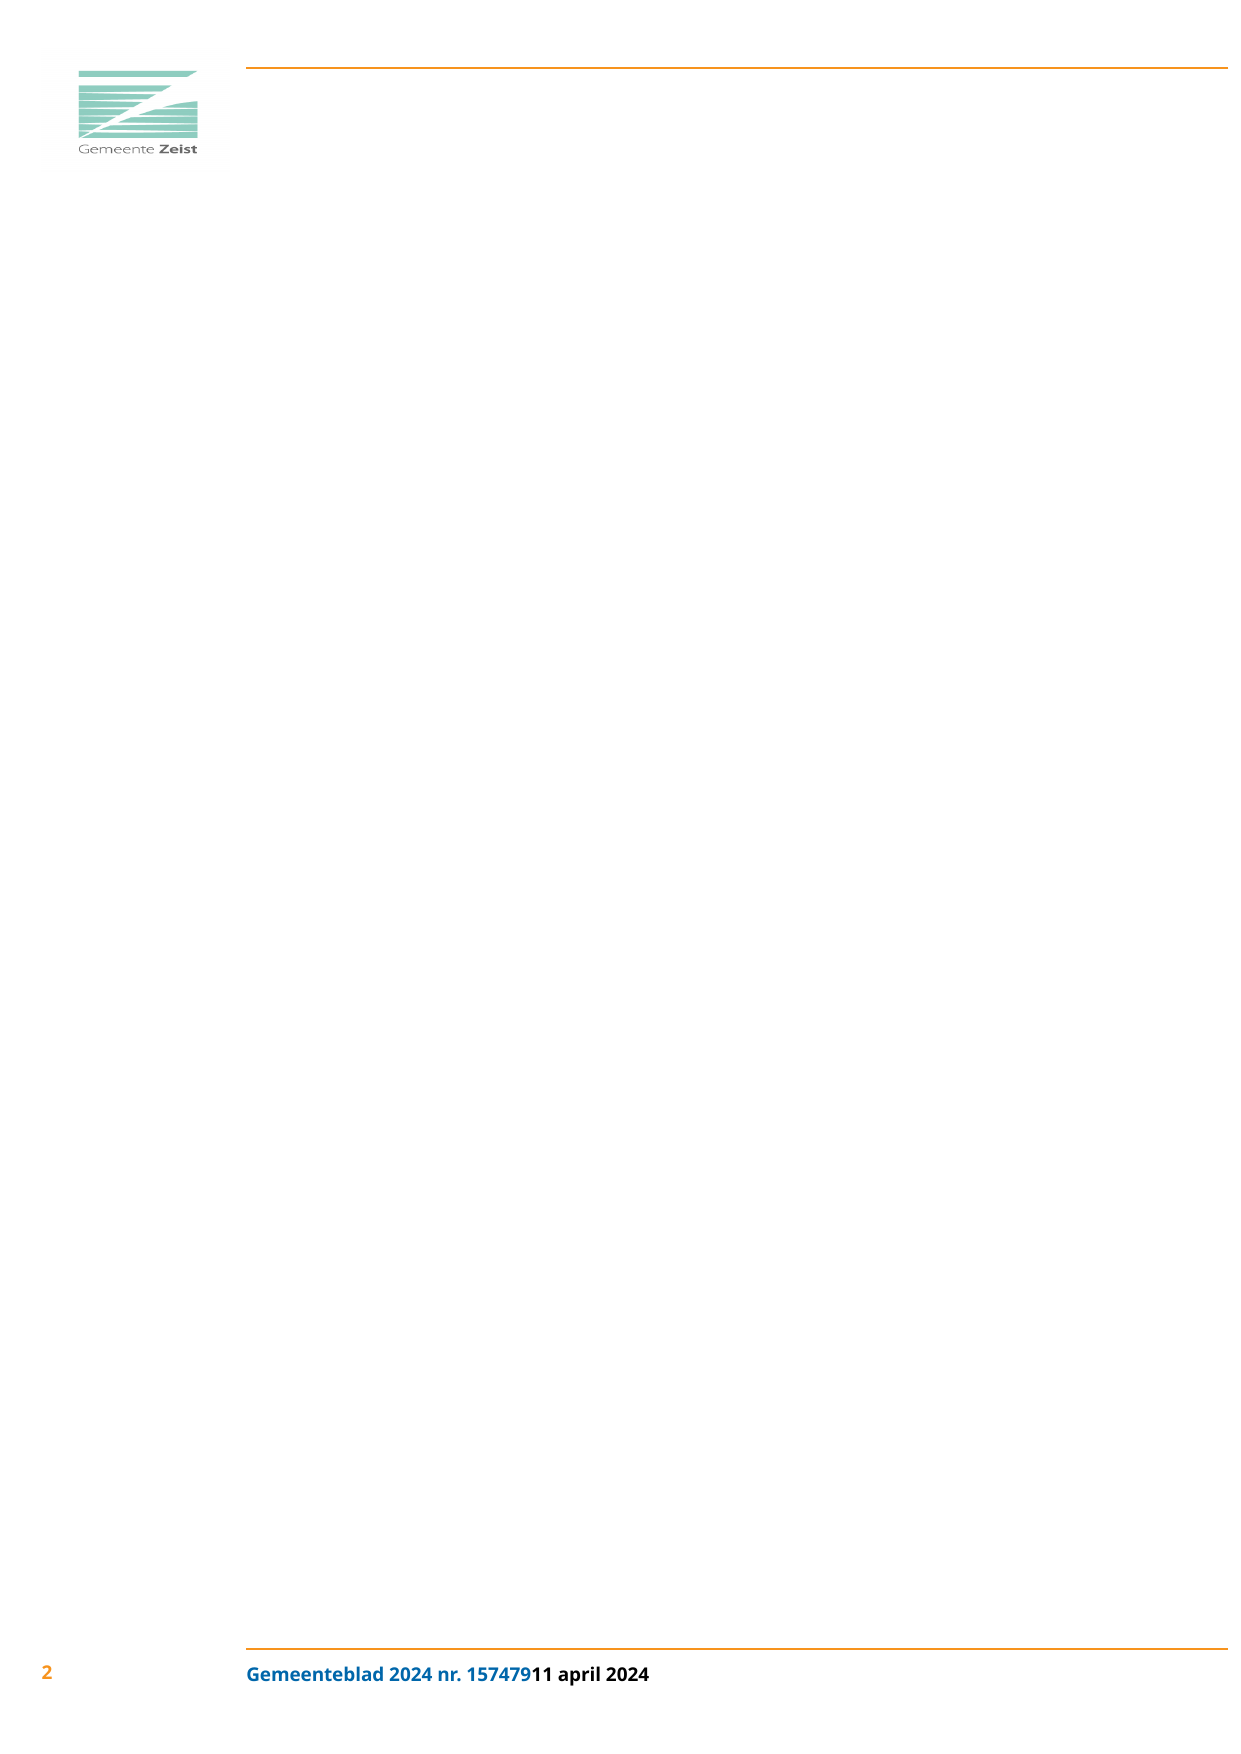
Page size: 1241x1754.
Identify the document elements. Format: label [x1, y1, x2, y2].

picture [41, 47, 231, 172]
